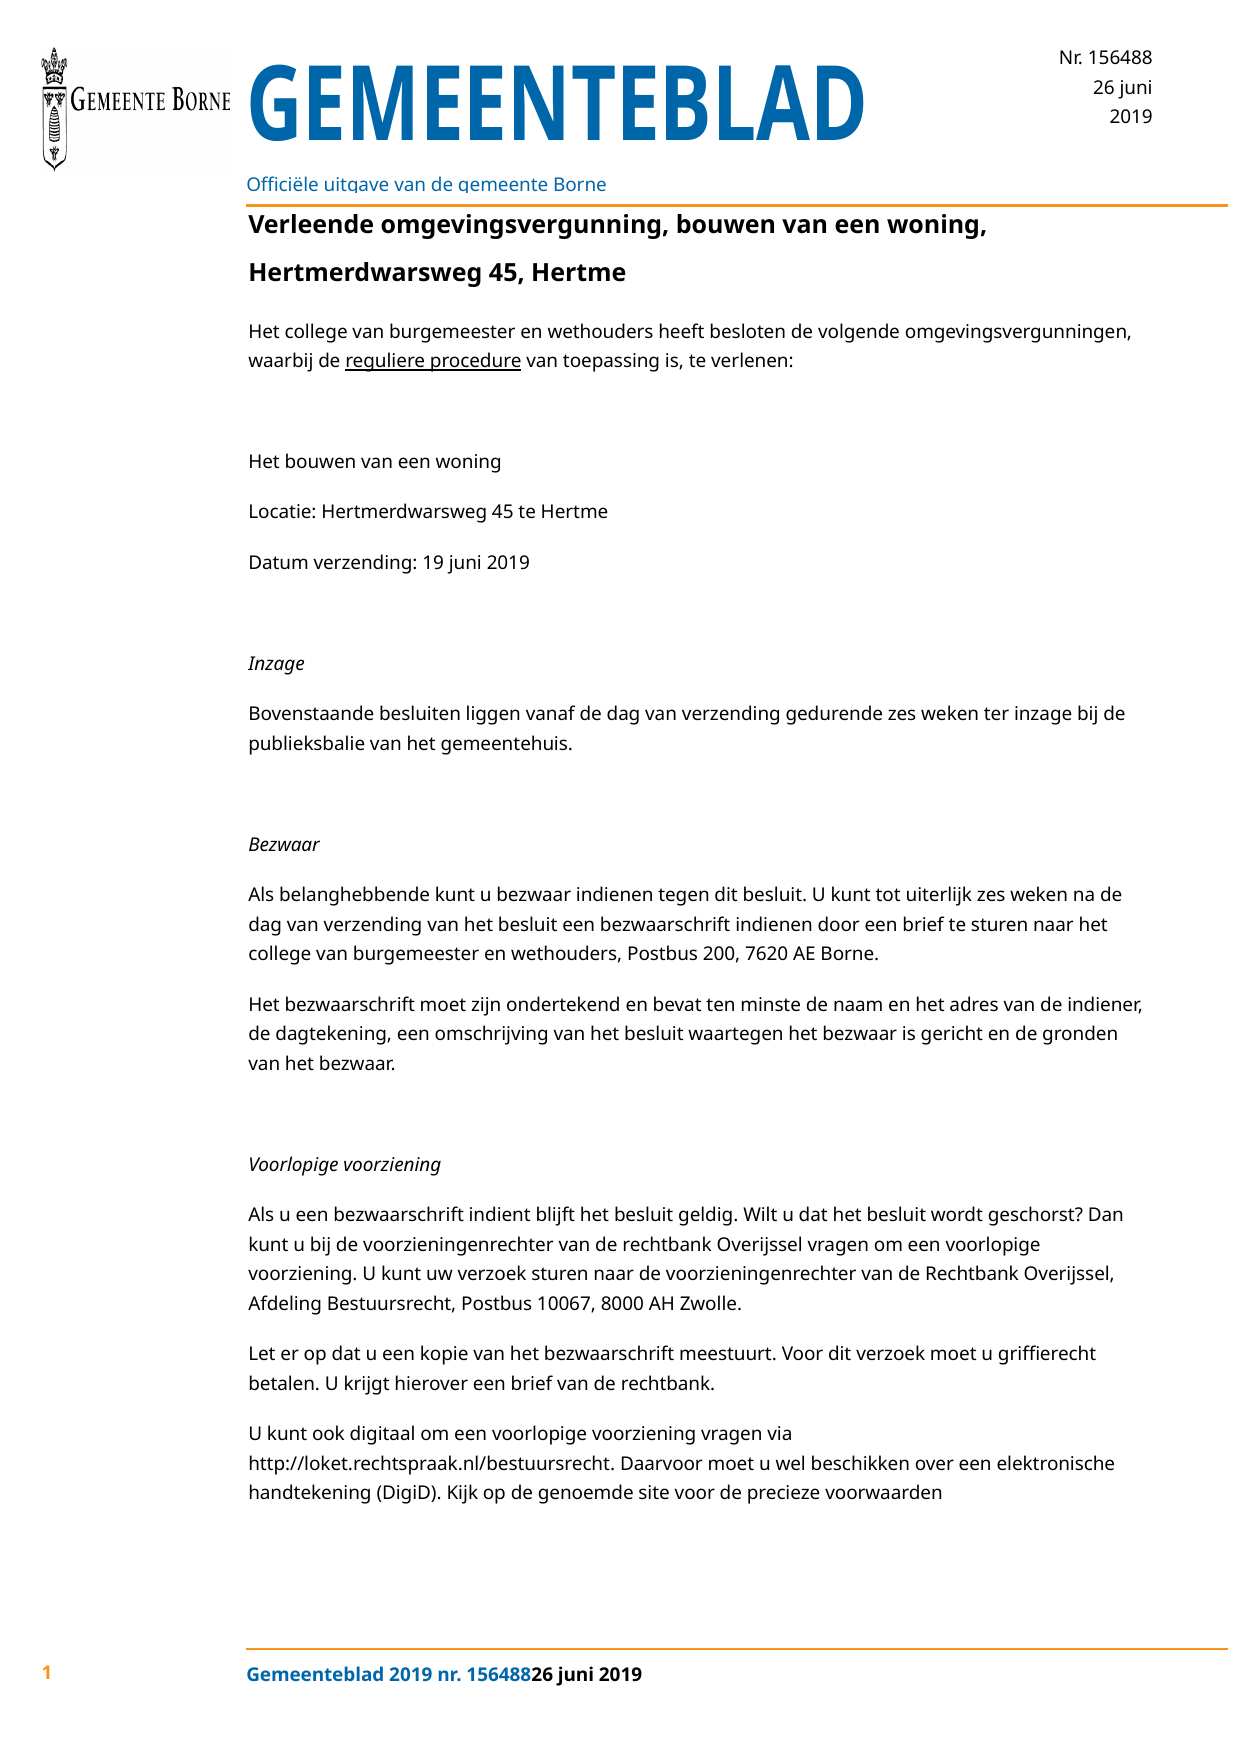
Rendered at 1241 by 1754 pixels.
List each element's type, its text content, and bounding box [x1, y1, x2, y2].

text Bezwaar [248, 831, 1152, 857]
text Als u een bezwaarschrift indient blijft het besluit geldig. Wilt u dat het besluit wordt geschorst? Dan kunt u bij de voorzieningenrechter van de rechtbank Overijssel vragen om een voorlopige voorziening. U kunt uw verzoek sturen naar de voorzieningenrechter van de Rechtbank Overijssel, Afdeling Bestuursrecht, Postbus 10067, 8000 AH Zwolle. [248, 1201, 1152, 1316]
text Inzage [248, 650, 1152, 676]
text Het bezwaarschrift moet zijn ondertekend en bevat ten minste de naam en het adres van de indiener, de dagtekening, een omschrijving van het besluit waartegen het bezwaar is gericht en de gronden van het bezwaar. [248, 991, 1152, 1076]
picture [41, 47, 231, 172]
text Let er op dat u een kopie van het bezwaarschrift meestuurt. Voor dit verzoek moet u griffierecht betalen. U krijgt hierover een brief van de rechtbank. [248, 1340, 1152, 1396]
text Datum verzending: 19 juni 2019 [248, 549, 1152, 575]
text Locatie: Hertmerdwarsweg 45 te Hertme [248, 499, 1152, 524]
text Het bouwen van een woning [248, 448, 1152, 474]
text U kunt ook digitaal om een voorlopige voorziening vragen via http://loket.rechtspraak.nl/bestuursrecht. Daarvoor moet u wel beschikken over een elektronische handtekening (DigiD). Kijk op de genoemde site voor de precieze voorwaarden [248, 1420, 1152, 1505]
text Het college van burgemeester en wethouders heeft besloten de volgende omgevingsvergunningen, waarbij de reguliere procedure van toepassing is, te verlenen: [248, 318, 1152, 373]
text Als belanghebbende kunt u bezwaar indienen tegen dit besluit. U kunt tot uiterlijk zes weken na de dag van verzending van het besluit een bezwaarschrift indienen door een brief te sturen naar het college van burgemeester en wethouders, Postbus 200, 7620 AE Borne. [248, 881, 1152, 966]
text Voorlopige voorziening [248, 1151, 1152, 1177]
text Verleende omgevingsvergunning, bouwen van een woning, Hertmerdwarsweg 45, Hertme [248, 207, 1152, 288]
text Bovenstaande besluiten liggen vanaf de dag van verzending gedurende zes weken ter inzage bij de publieksbalie van het gemeentehuis. [248, 700, 1152, 756]
